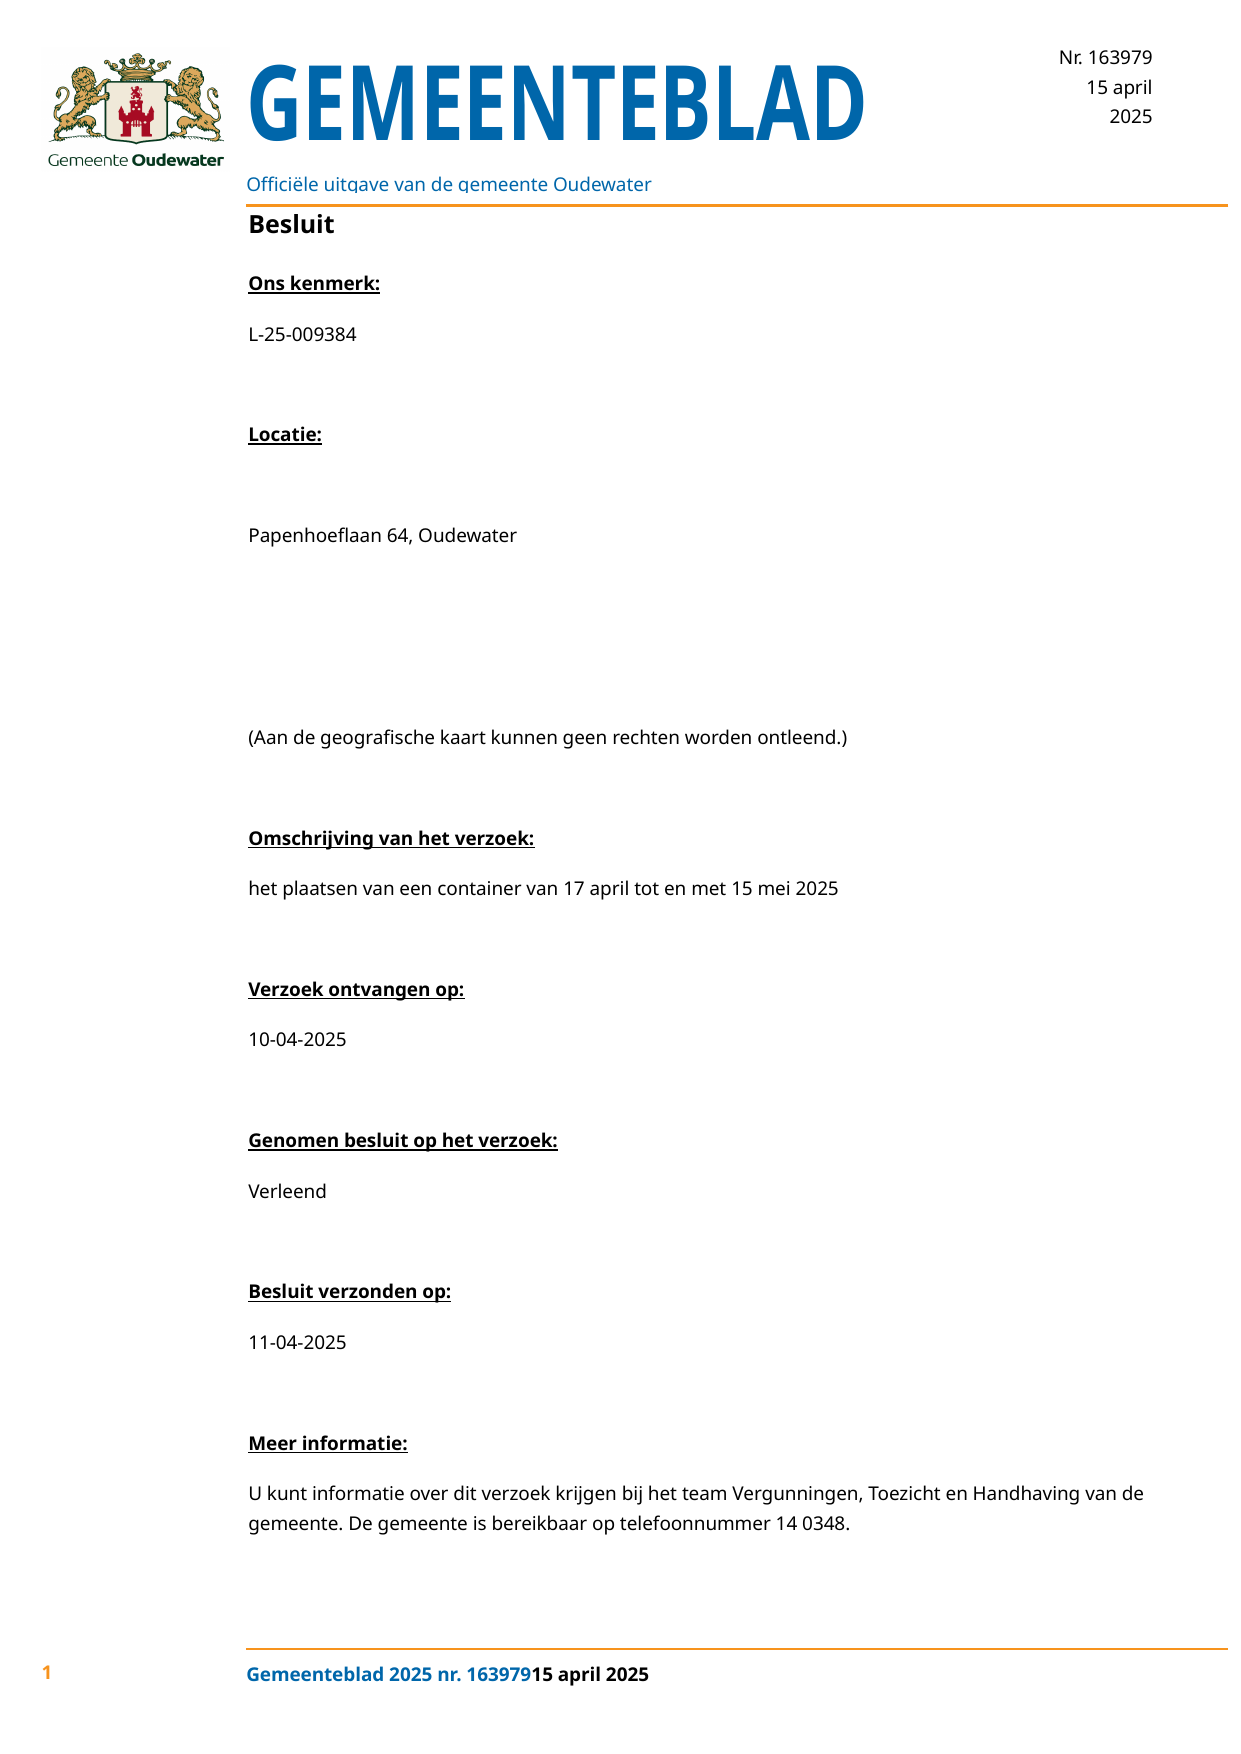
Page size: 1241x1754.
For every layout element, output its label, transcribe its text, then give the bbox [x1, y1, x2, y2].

picture [41, 47, 231, 172]
text Omschrijving van het verzoek: [248, 825, 1152, 851]
text Genomen besluit op het verzoek: [248, 1127, 1152, 1153]
text Verleend [248, 1178, 1152, 1203]
text 10-04-2025 [248, 1027, 1152, 1052]
text Meer informatie: [248, 1430, 1152, 1456]
text Locatie: [248, 422, 1152, 447]
text 11-04-2025 [248, 1329, 1152, 1355]
text het plaatsen van een container van 17 april tot en met 15 mei 2025 [248, 875, 1152, 901]
text Besluit [248, 207, 1152, 241]
text Verzoek ontvangen op: [248, 976, 1152, 1002]
text L-25-009384 [248, 321, 1152, 346]
text Besluit verzonden op: [248, 1279, 1152, 1304]
text U kunt informatie over dit verzoek krijgen bij het team Vergunningen, Toezicht en Handhaving van de gemeente. De gemeente is bereikbaar op telefoonnummer 14 0348. [248, 1480, 1152, 1536]
text Ons kenmerk: [248, 270, 1152, 296]
text (Aan de geografische kaart kunnen geen rechten worden ontleend.) [248, 724, 1152, 750]
text Papenhoeflaan 64, Oudewater [248, 522, 1152, 548]
